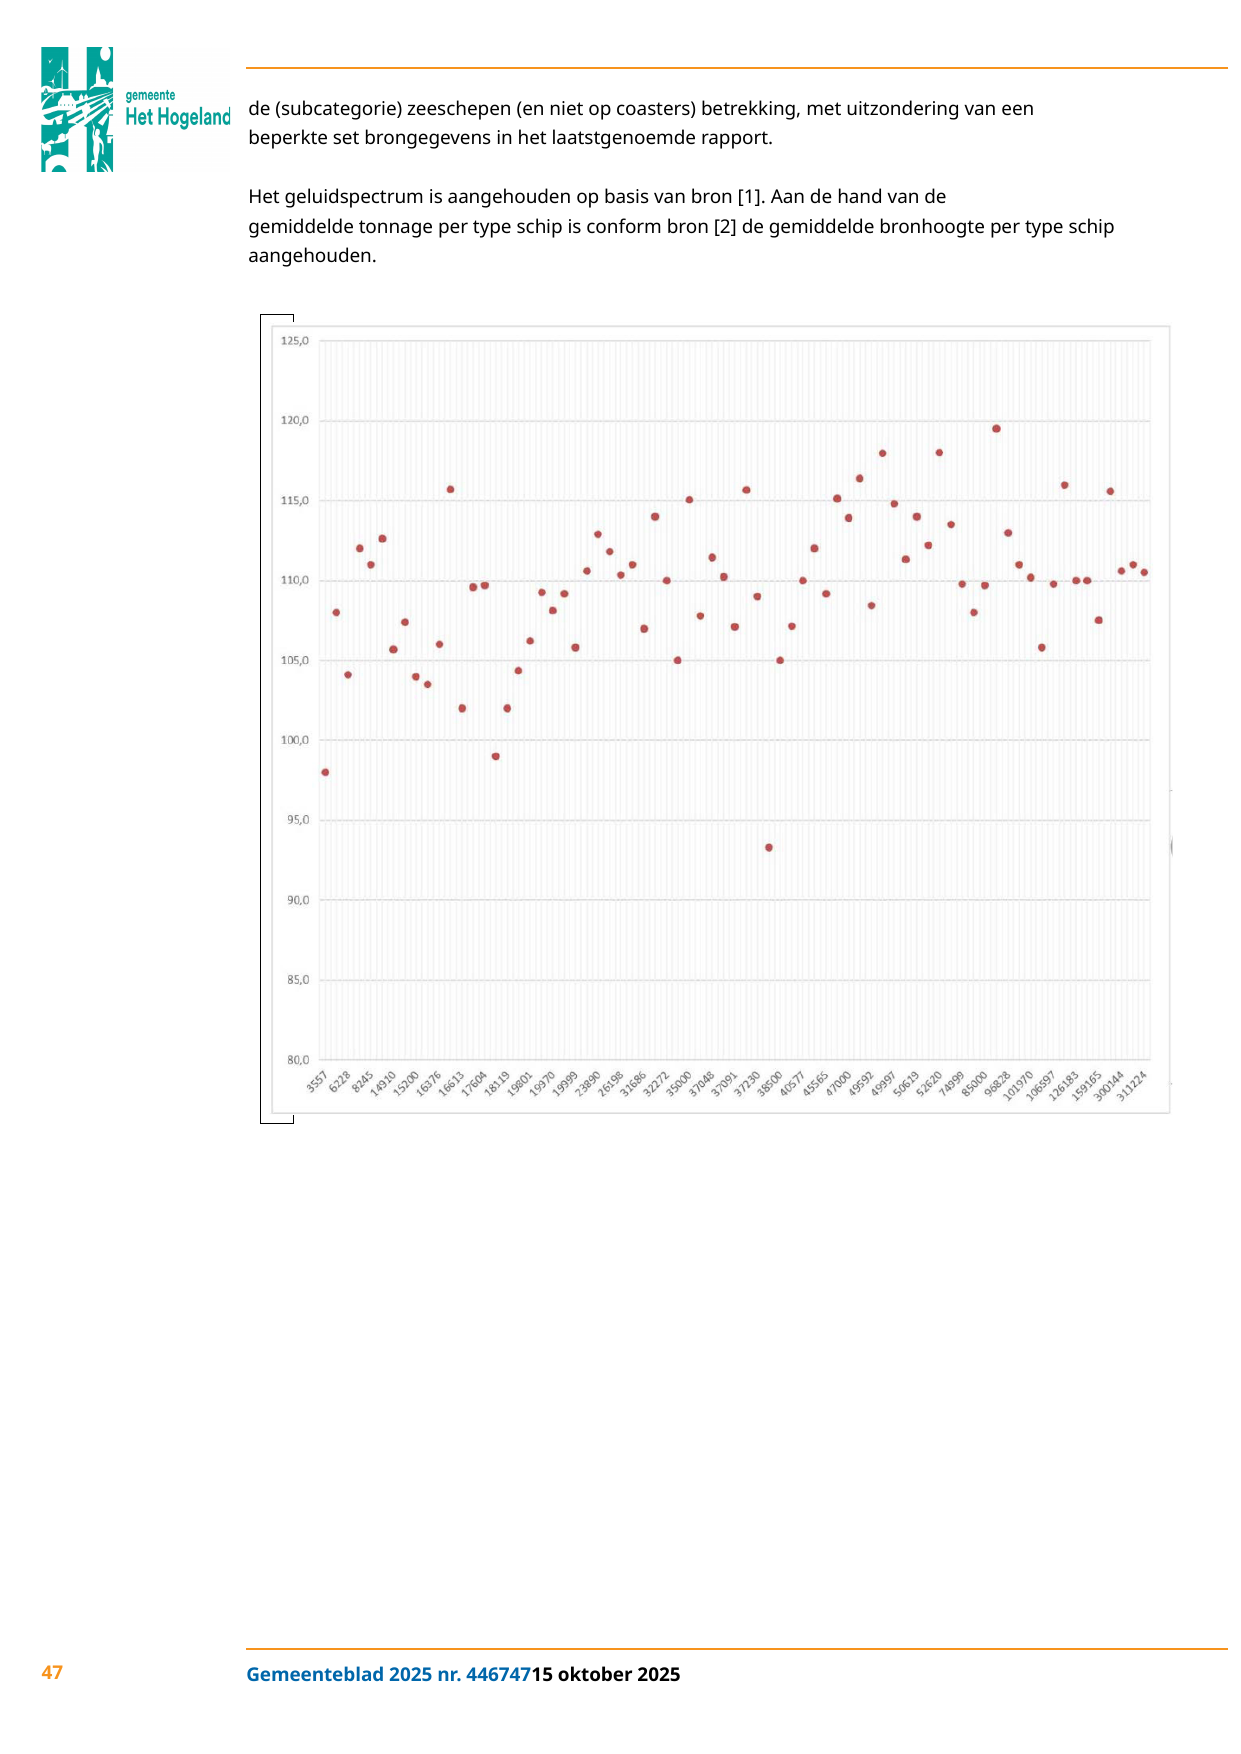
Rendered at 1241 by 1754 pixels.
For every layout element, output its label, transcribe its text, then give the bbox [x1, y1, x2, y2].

text Het geluidspectrum is aangehouden op basis van bron [1]. Aan de hand van de gemiddelde tonnage per type schip is conform bron [2] de gemiddelde bronhoogte per type schip aangehouden. [248, 183, 1152, 268]
picture [268, 322, 1173, 1115]
text de (subcategorie) zeeschepen (en niet op coasters) betrekking, met uitzondering van een beperkte set brongegevens in het laatstgenoemde rapport. [248, 95, 1152, 150]
picture [41, 47, 231, 172]
